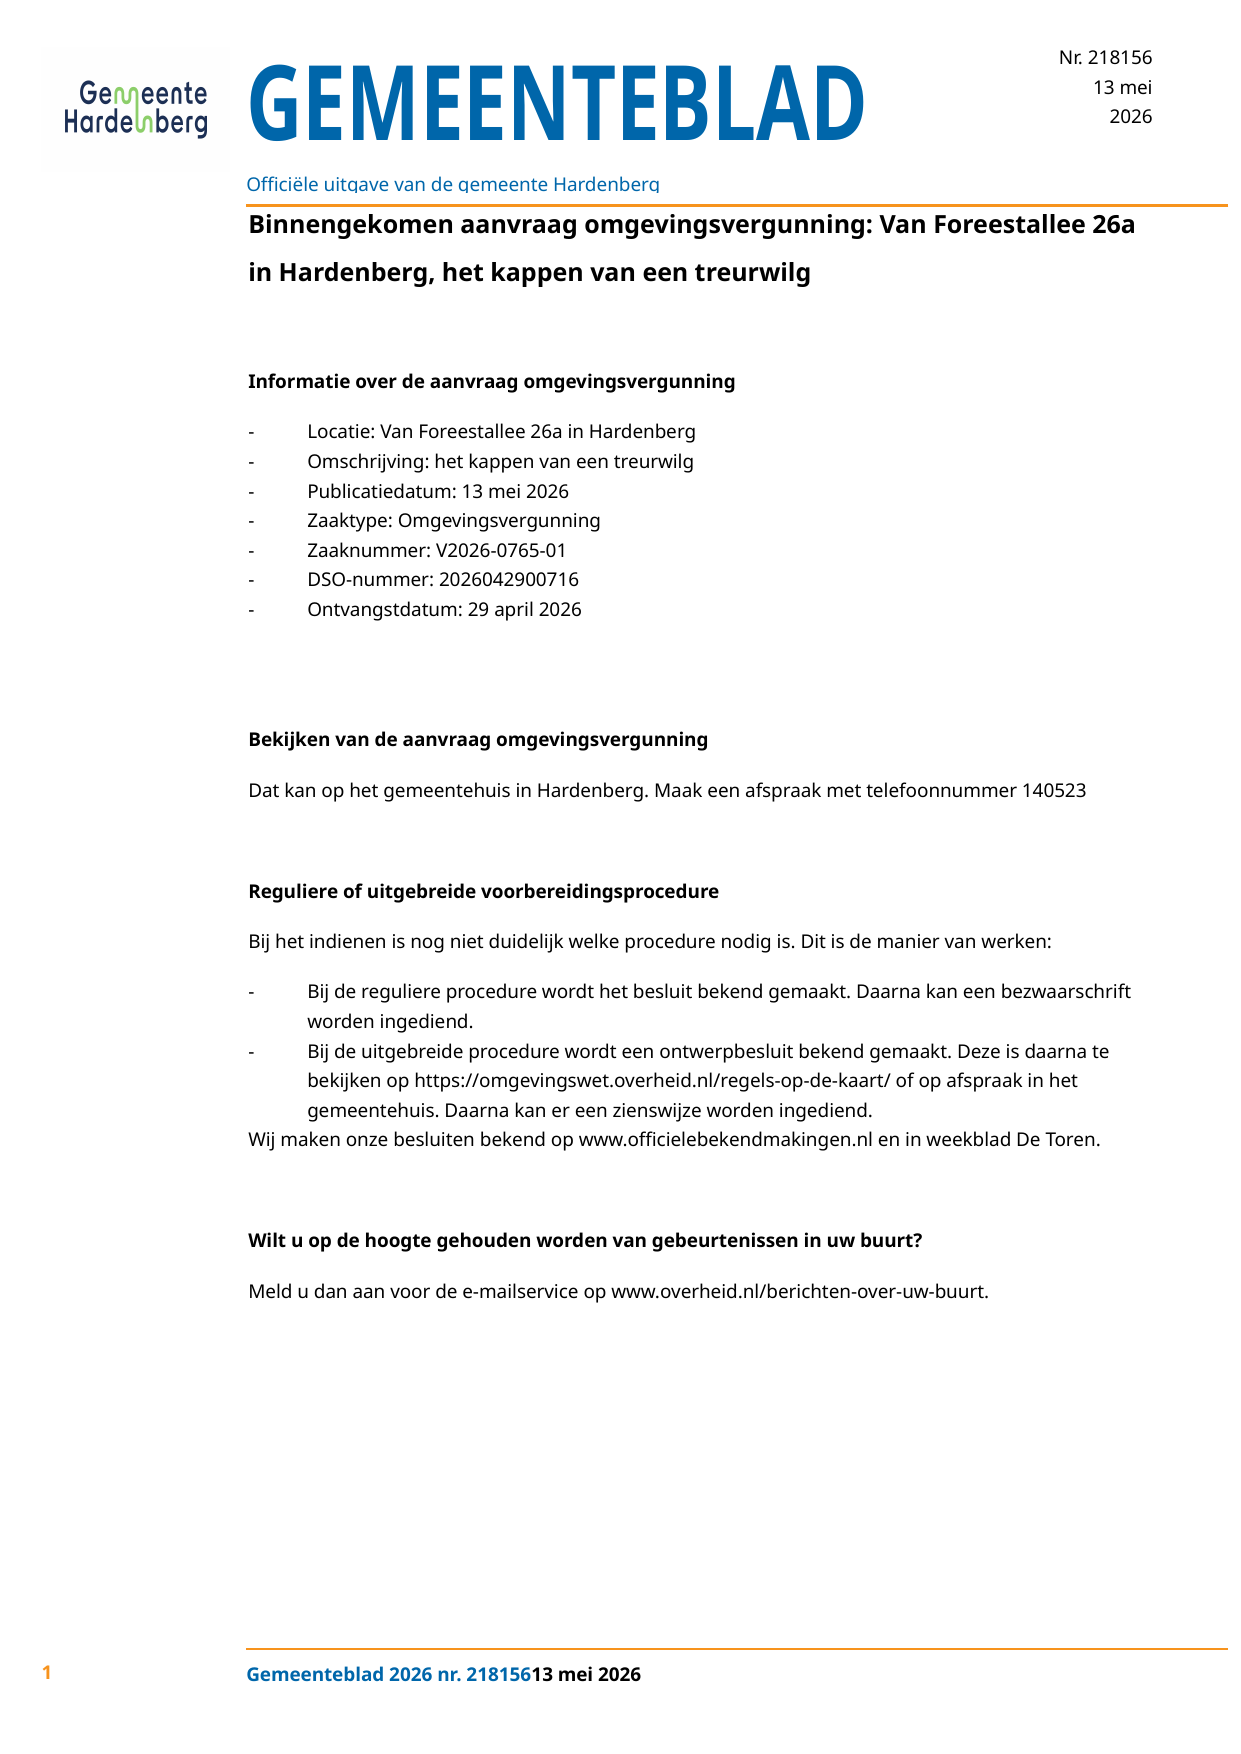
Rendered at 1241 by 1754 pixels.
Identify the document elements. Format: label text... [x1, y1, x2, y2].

list Publicatiedatum: 13 mei 2026 [248, 478, 1152, 504]
text Binnengekomen aanvraag omgevingsvergunning: Van Foreestallee 26a in Hardenberg, het kappen van een treurwilg [248, 207, 1152, 288]
list Omschrijving: het kappen van een treurwilg [248, 448, 1152, 474]
text Wij maken onze besluiten bekend op www.officielebekendmakingen.nl en in weekblad De Toren. [248, 1127, 1152, 1152]
list Zaaktype: Omgevingsvergunning [248, 507, 1152, 533]
text Informatie over de aanvraag omgevingsvergunning [248, 368, 1152, 394]
list Zaaknummer: V2026-0765-01 [248, 537, 1152, 563]
text Reguliere of uitgebreide voorbereidingsprocedure [248, 878, 1152, 904]
list Bij de uitgebreide procedure wordt een ontwerpbesluit bekend gemaakt. Deze is daarna te bekijken op https://omgevingswet.overheid.nl/regels-op-de-kaart/ of op afspraak in het gemeentehuis. Daarna kan er een zienswijze worden ingediend. [248, 1038, 1152, 1123]
text Bekijken van de aanvraag omgevingsvergunning [248, 727, 1152, 752]
list Locatie: Van Foreestallee 26a in Hardenberg [248, 419, 1152, 444]
list DSO-nummer: 2026042900716 [248, 567, 1152, 592]
text Bij het indienen is nog niet duidelijk welke procedure nodig is. Dit is de manier van werken: [248, 928, 1152, 954]
text Wilt u op de hoogte gehouden worden van gebeurtenissen in uw buurt? [248, 1227, 1152, 1253]
text Dat kan op het gemeentehuis in Hardenberg. Maak een afspraak met telefoonnummer 140523 [248, 777, 1152, 803]
picture [41, 47, 231, 172]
list Ontvangstdatum: 29 april 2026 [248, 596, 1152, 622]
text Meld u dan aan voor de e-mailservice op www.overheid.nl/berichten-over-uw-buurt. [248, 1278, 1152, 1304]
list Bij de reguliere procedure wordt het besluit bekend gemaakt. Daarna kan een bezwaarschrift worden ingediend. [248, 979, 1152, 1034]
